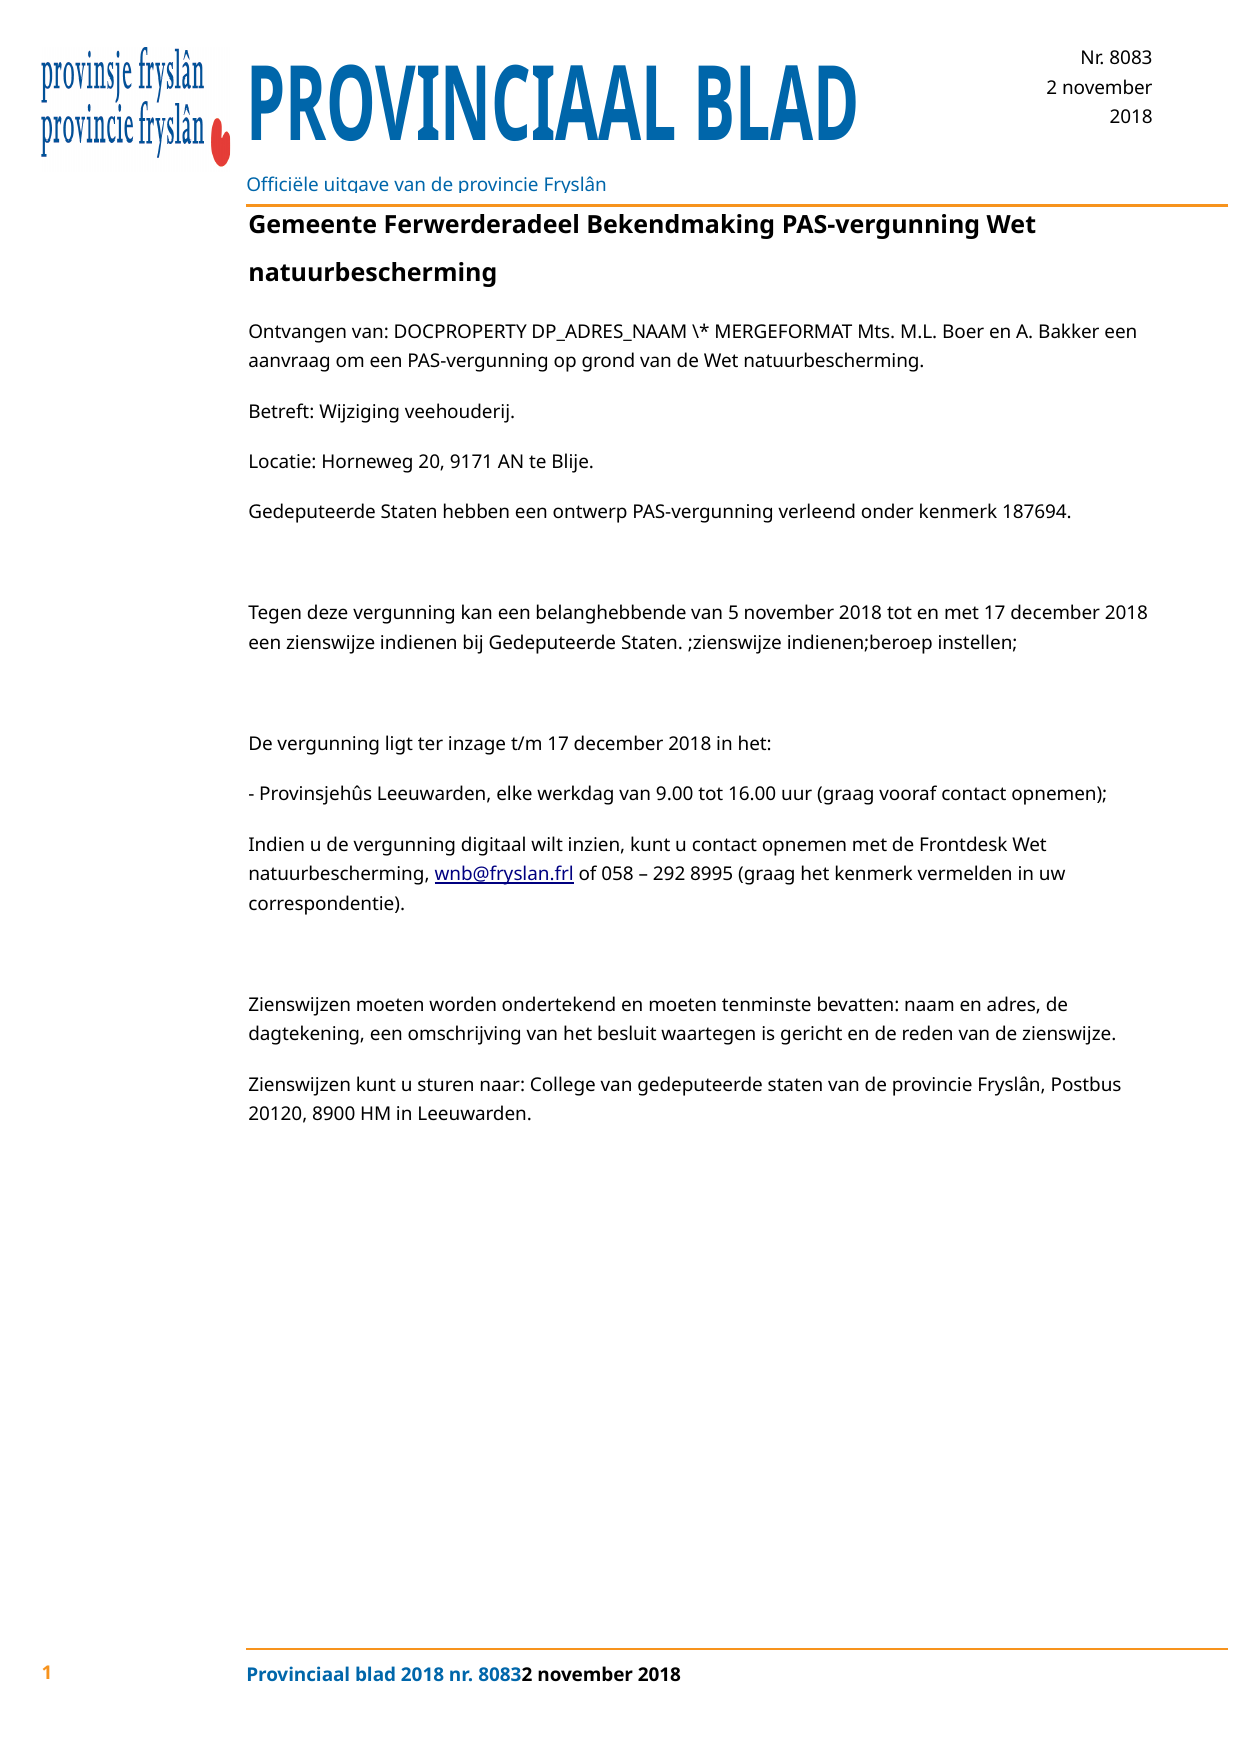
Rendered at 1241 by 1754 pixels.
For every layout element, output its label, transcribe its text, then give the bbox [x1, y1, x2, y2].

text Betreft: Wijziging veehouderij. [248, 398, 1152, 424]
text - Provinsjehûs Leeuwarden, elke werkdag van 9.00 tot 16.00 uur (graag vooraf contact opnemen); [248, 780, 1152, 806]
text Zienswijzen kunt u sturen naar: College van gedeputeerde staten van de provincie Fryslân, Postbus 20120, 8900 HM in Leeuwarden. [248, 1071, 1152, 1126]
text Gedeputeerde Staten hebben een ontwerp PAS-vergunning verleend onder kenmerk 187694. [248, 499, 1152, 524]
text Tegen deze vergunning kan een belanghebbende van 5 november 2018 tot en met 17 december 2018 een zienswijze indienen bij Gedeputeerde Staten. ;zienswijze indienen;beroep instellen; [248, 599, 1152, 655]
text Gemeente Ferwerderadeel Bekendmaking PAS-vergunning Wet natuurbescherming [248, 207, 1152, 288]
text Ontvangen van: DOCPROPERTY DP_ADRES_NAAM \* MERGEFORMAT Mts. M.L. Boer en A. Bakker een aanvraag om een PAS-vergunning op grond van de Wet natuurbescherming. [248, 318, 1152, 373]
text De vergunning ligt ter inzage t/m 17 december 2018 in het: [248, 730, 1152, 756]
text Locatie: Horneweg 20, 9171 AN te Blije. [248, 448, 1152, 474]
text Zienswijzen moeten worden ondertekend en moeten tenminste bevatten: naam en adres, de dagtekening, een omschrijving van het besluit waartegen is gericht en de reden van de zienswijze. [248, 991, 1152, 1046]
text Indien u de vergunning digitaal wilt inzien, kunt u contact opnemen met de Frontdesk Wet natuurbescherming, wnb@fryslan.frl of 058 – 292 8995 (graag het kenmerk vermelden in uw correspondentie). [248, 831, 1152, 916]
picture [41, 47, 231, 172]
